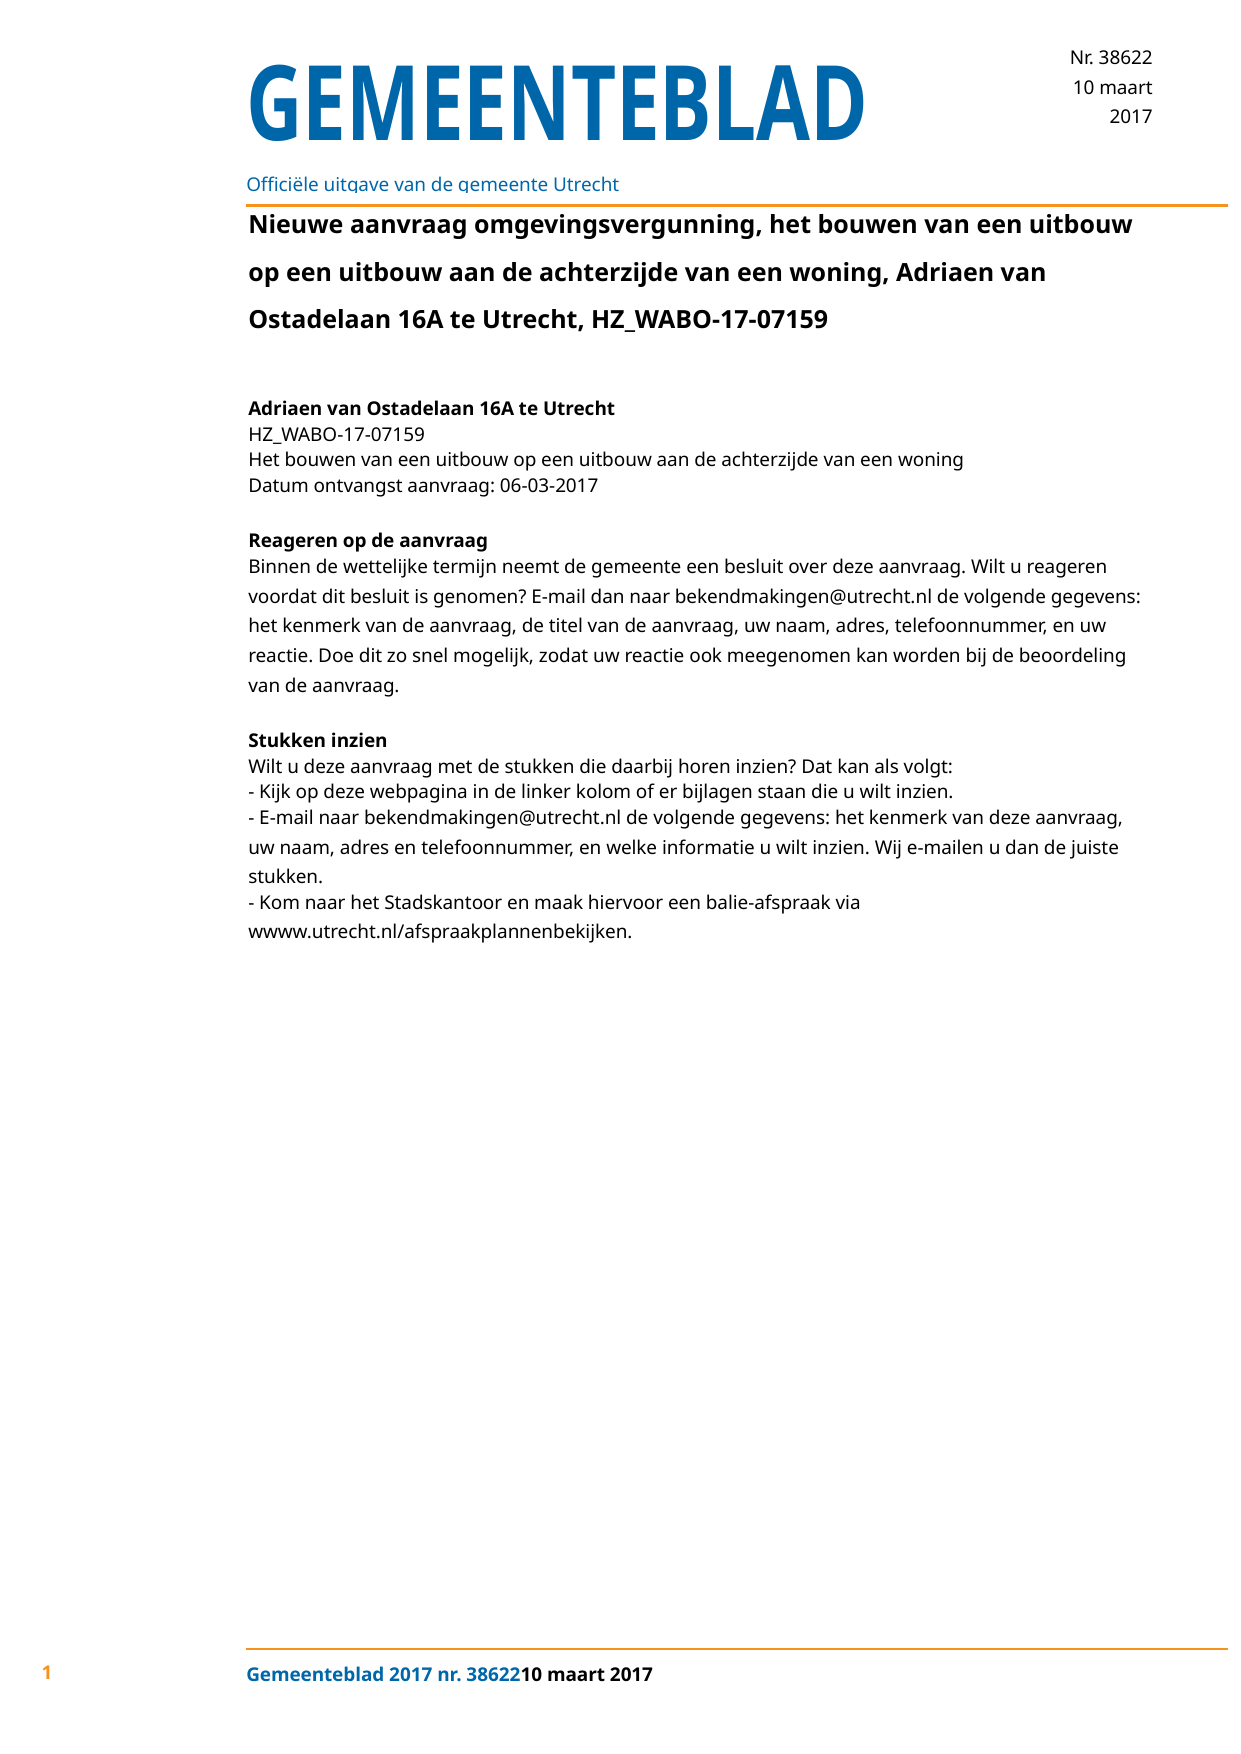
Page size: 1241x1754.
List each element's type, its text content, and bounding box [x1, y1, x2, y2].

table_cell Wilt u deze aanvraag met de stukken die daarbij horen inzien? Dat kan als volgt: [248, 753, 1152, 778]
table_header Adriaen van Ostadelaan 16A te Utrecht [248, 395, 1152, 421]
table_cell - Kom naar het Stadskantoor en maak hiervoor een balie-afspraak via wwww.utrecht.nl/afspraakplannenbekijken. [248, 889, 1152, 944]
picture [41, 47, 231, 172]
table_cell HZ_WABO-17-07159 [248, 421, 1152, 447]
table_cell Stukken inzien [248, 727, 1152, 753]
table_cell Datum ontvangst aanvraag: 06-03-2017 [248, 473, 1152, 528]
table_cell Binnen de wettelijke termijn neemt de gemeente een besluit over deze aanvraag. Wilt u reageren voordat dit besluit is genomen? E-mail dan naar bekendmakingen@utrecht.nl de volgende gegevens: het kenmerk van de aanvraag, de titel van de aanvraag, uw naam, adres, telefoonnummer, en uw reactie. Doe dit zo snel mogelijk, zodat uw reactie ook meegenomen kan worden bij de beoordeling van de aanvraag. [248, 554, 1152, 727]
table_cell Het bouwen van een uitbouw op een uitbouw aan de achterzijde van een woning [248, 447, 1152, 472]
table_cell Reageren op de aanvraag [248, 528, 1152, 553]
table_cell - E-mail naar bekendmakingen@utrecht.nl de volgende gegevens: het kenmerk van deze aanvraag, uw naam, adres en telefoonnummer, en welke informatie u wilt inzien. Wij e-mailen u dan de juiste stukken. [248, 804, 1152, 889]
table_cell - Kijk op deze webpagina in de linker kolom of er bijlagen staan die u wilt inzien. [248, 779, 1152, 804]
text Nieuwe aanvraag omgevingsvergunning, het bouwen van een uitbouw op een uitbouw aan de achterzijde van een woning, Adriaen van Ostadelaan 16A te Utrecht, HZ_WABO-17-07159 [248, 207, 1152, 336]
